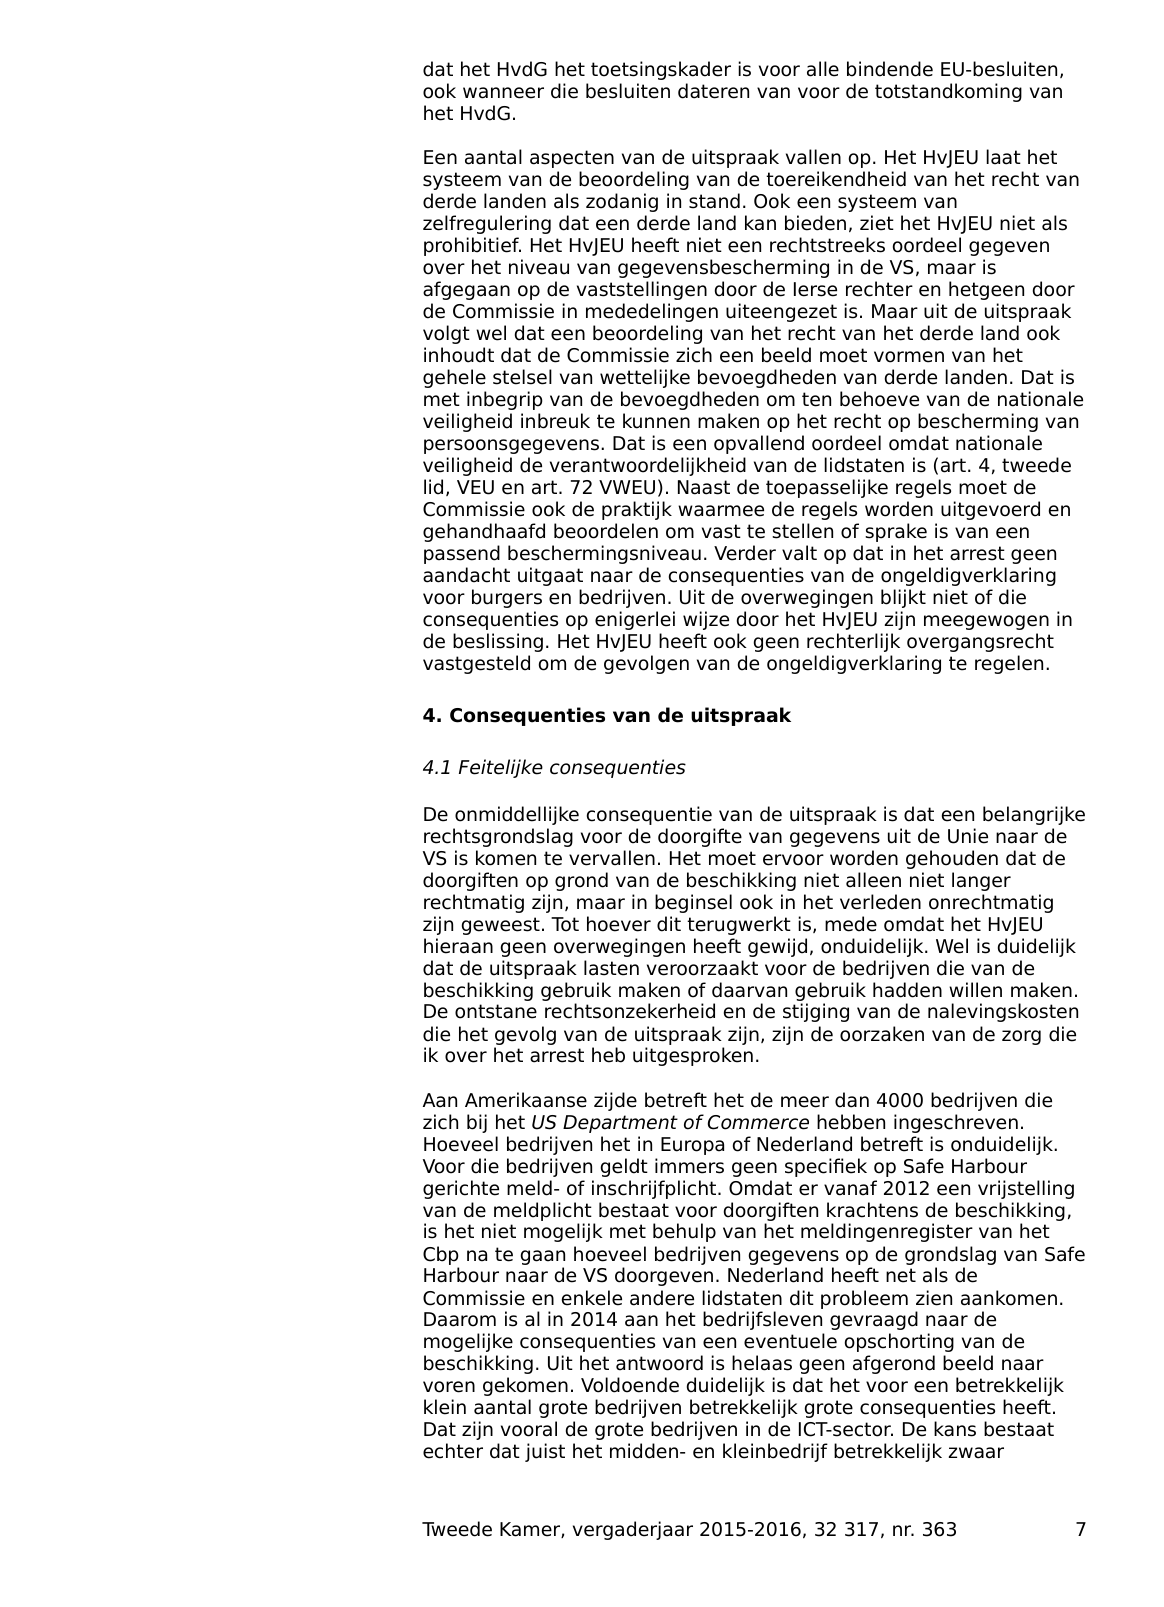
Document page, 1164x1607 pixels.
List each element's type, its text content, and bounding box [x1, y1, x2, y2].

text Een aantal aspecten van de uitspraak vallen op. Het HvJEU laat het systeem van de beoordeling van de toereikendheid van het recht van derde landen als zodanig in stand. Ook een systeem van zelfregulering dat een derde land kan bieden, ziet het HvJEU niet als prohibitief. Het HvJEU heeft niet een rechtstreeks oordeel gegeven over het niveau van gegevensbescherming in de VS, maar is afgegaan op de vaststellingen door de Ierse rechter en hetgeen door de Commissie in mededelingen uiteengezet is. Maar uit de uitspraak volgt wel dat een beoordeling van het recht van het derde land ook inhoudt dat de Commissie zich een beeld moet vormen van het gehele stelsel van wettelijke bevoegdheden van derde landen. Dat is met inbegrip van de bevoegdheden om ten behoeve van de nationale veiligheid inbreuk te kunnen maken op het recht op bescherming van persoonsgegevens. Dat is een opvallend oordeel omdat nationale veiligheid de verantwoordelijkheid van de lidstaten is (art. 4, tweede lid, VEU en art. 72 VWEU). Naast de toepasselijke regels moet de Commissie ook de praktijk waarmee de regels worden uitgevoerd en gehandhaafd beoordelen om vast te stellen of sprake is van een passend beschermingsniveau. Verder valt op dat in het arrest geen aandacht uitgaat naar de consequenties van de ongeldigverklaring voor burgers en bedrijven. Uit de overwegingen blijkt niet of die consequenties op enigerlei wijze door het HvJEU zijn meegewogen in de beslissing. Het HvJEU heeft ook geen rechterlijk overgangsrecht vastgesteld om de gevolgen van de ongeldigverklaring te regelen. [422, 147, 1087, 675]
text Aan Amerikaanse zijde betreft het de meer dan 4000 bedrijven die zich bij het US Department of Commerce hebben ingeschreven. Hoeveel bedrijven het in Europa of Nederland betreft is onduidelijk. Voor die bedrijven geldt immers geen specifiek op Safe Harbour gerichte meld- of inschrijfplicht. Omdat er vanaf 2012 een vrijstelling van de meldplicht bestaat voor doorgiften krachtens de beschikking, is het niet mogelijk met behulp van het meldingenregister van het Cbp na te gaan hoeveel bedrijven gegevens op de grondslag van Safe Harbour naar de VS doorgeven. Nederland heeft net als de Commissie en enkele andere lidstaten dit probleem zien aankomen. Daarom is al in 2014 aan het bedrijfsleven gevraagd naar de mogelijke consequenties van een eventuele opschorting van de beschikking. Uit het antwoord is helaas geen afgerond beeld naar voren gekomen. Voldoende duidelijk is dat het voor een betrekkelijk klein aantal grote bedrijven betrekkelijk grote consequenties heeft. Dat zijn vooral de grote bedrijven in de ICT-sector. De kans bestaat echter dat juist het midden- en kleinbedrijf betrekkelijk zwaar [422, 1089, 1087, 1463]
subtitle 4. Consequenties van de uitspraak [422, 705, 1087, 727]
text De onmiddellijke consequentie van de uitspraak is dat een belangrijke rechtsgrondslag voor de doorgifte van gegevens uit de Unie naar de VS is komen te vervallen. Het moet ervoor worden gehouden dat de doorgiften op grond van de beschikking niet alleen niet langer rechtmatig zijn, maar in beginsel ook in het verleden onrechtmatig zijn geweest. Tot hoever dit terugwerkt is, mede omdat het HvJEU hieraan geen overwegingen heeft gewijd, onduidelijk. Wel is duidelijk dat de uitspraak lasten veroorzaakt voor de bedrijven die van de beschikking gebruik maken of daarvan gebruik hadden willen maken. De ontstane rechtsonzekerheid en de stijging van de nalevingskosten die het gevolg van de uitspraak zijn, zijn de oorzaken van de zorg die ik over het arrest heb uitgesproken. [422, 804, 1087, 1067]
subtitle 4.1 Feitelijke consequenties [422, 757, 1087, 779]
text dat het HvdG het toetsingskader is voor alle bindende EU-besluiten, ook wanneer die besluiten dateren van voor de totstandkoming van het HvdG. [422, 59, 1087, 125]
